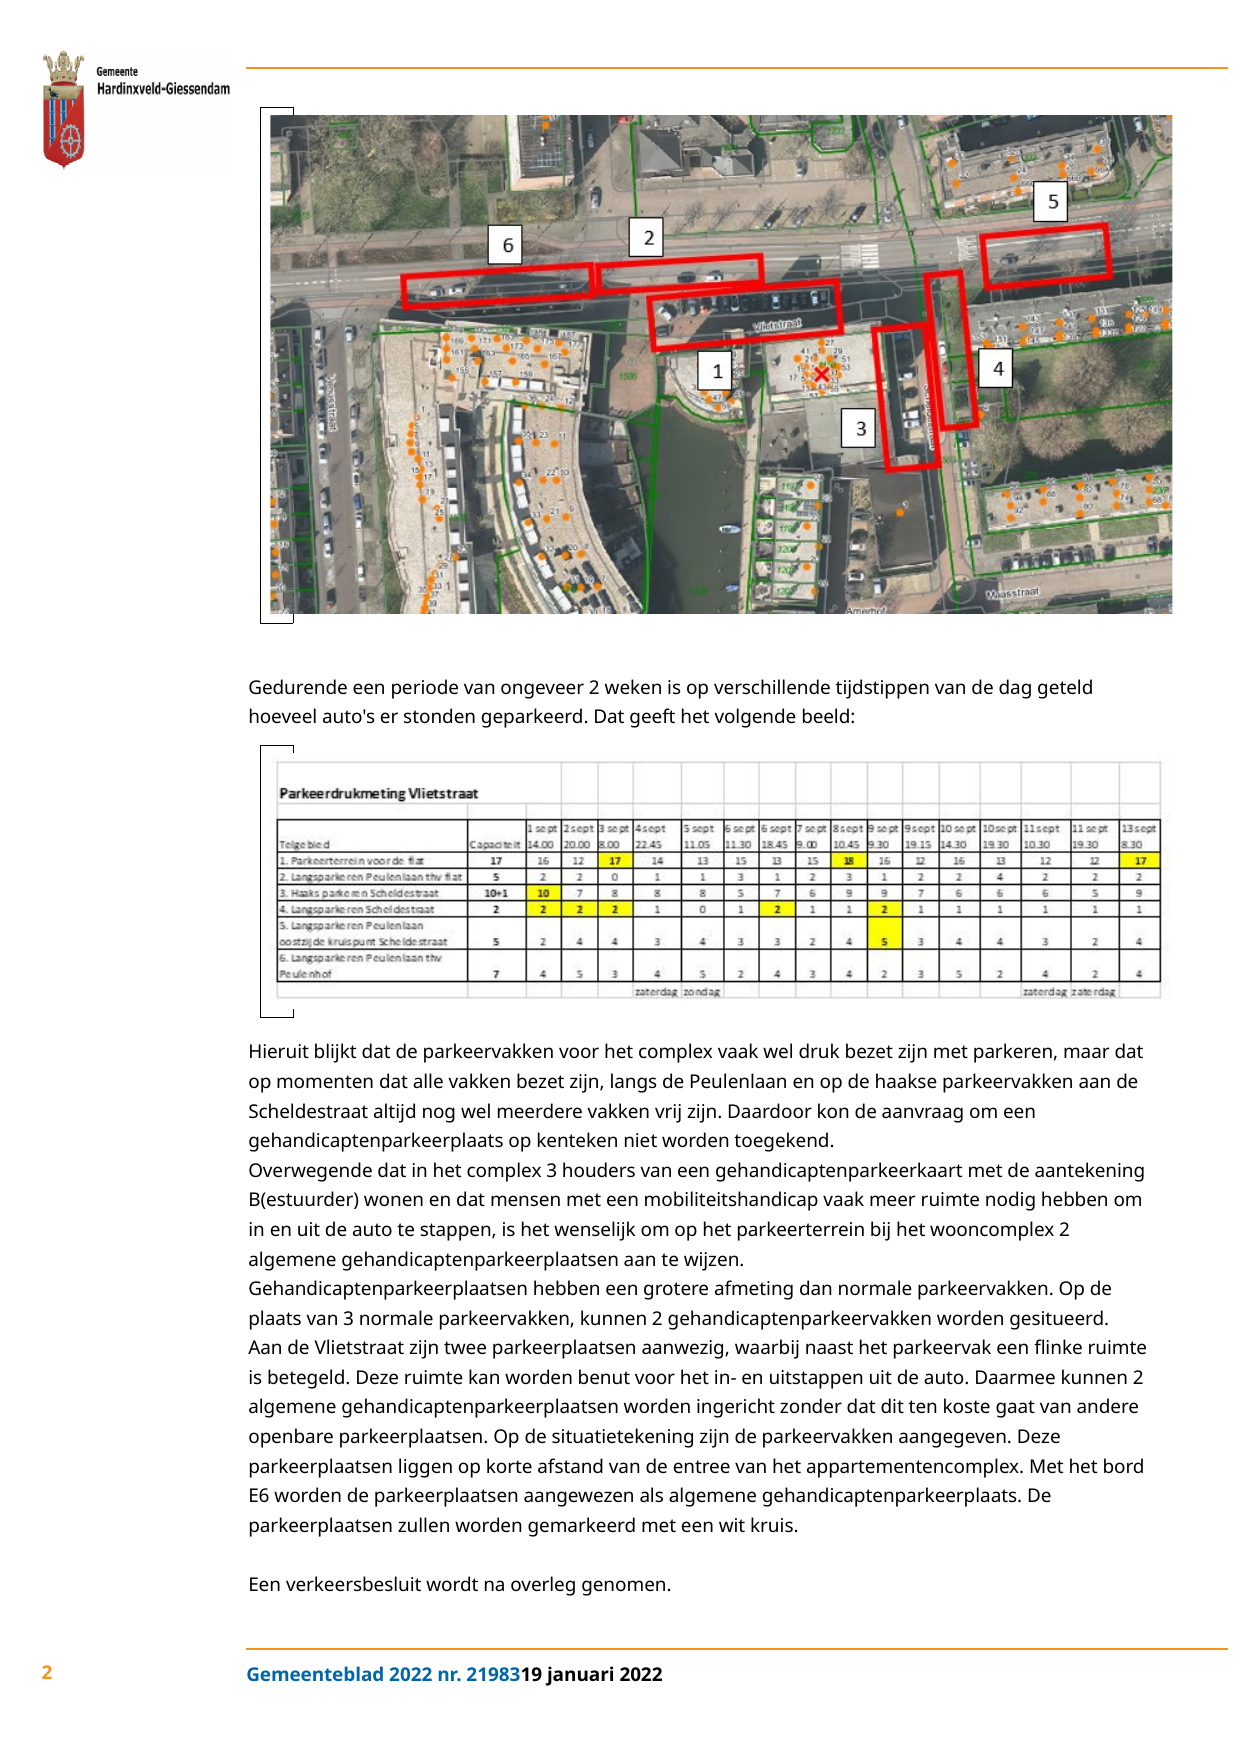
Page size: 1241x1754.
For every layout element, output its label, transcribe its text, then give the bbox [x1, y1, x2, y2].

text Gedurende een periode van ongeveer 2 weken is op verschillende tijdstippen van de dag geteld hoeveel auto's er stonden geparkeerd. Dat geeft het volgende beeld: [248, 674, 1152, 729]
text Overwegende dat in het complex 3 houders van een gehandicaptenparkeerkaart met de aantekening B(estuurder) wonen en dat mensen met een mobiliteitshandicap vaak meer ruimte nodig hebben om in en uit de auto te stappen, is het wenselijk om op het parkeerterrein bij het wooncomplex 2 algemene gehandicaptenparkeerplaatsen aan te wijzen. [248, 1157, 1152, 1272]
text Hieruit blijkt dat de parkeervakken voor het complex vaak wel druk bezet zijn met parkeren, maar dat op momenten dat alle vakken bezet zijn, langs de Peulenlaan en op de haakse parkeervakken aan de Scheldestraat altijd nog wel meerdere vakken vrij zijn. Daardoor kon de aanvraag om een gehandicaptenparkeerplaats op kenteken niet worden toegekend. [248, 1039, 1152, 1153]
text Een verkeersbesluit wordt na overleg genomen. [248, 1571, 1152, 1597]
text Gehandicaptenparkeerplaatsen hebben een grotere afmeting dan normale parkeervakken. Op de plaats van 3 normale parkeervakken, kunnen 2 gehandicaptenparkeervakken worden gesitueerd. [248, 1275, 1152, 1331]
picture [41, 47, 231, 172]
picture [268, 115, 1173, 614]
text Aan de Vlietstraat zijn twee parkeerplaatsen aanwezig, waarbij naast het parkeervak een flinke ruimte is betegeld. Deze ruimte kan worden benut voor het in- en uitstappen uit de auto. Daarmee kunnen 2 algemene gehandicaptenparkeerplaatsen worden ingericht zonder dat dit ten koste gaat van andere openbare parkeerplaatsen. Op de situatietekening zijn de parkeervakken aangegeven. Deze parkeerplaatsen liggen op korte afstand van de entree van het appartementencomplex. Met het bord E6 worden de parkeerplaatsen aangewezen als algemene gehandicaptenparkeerplaats. De parkeerplaatsen zullen worden gemarkeerd met een wit kruis. [248, 1334, 1152, 1538]
picture [268, 753, 1173, 1009]
